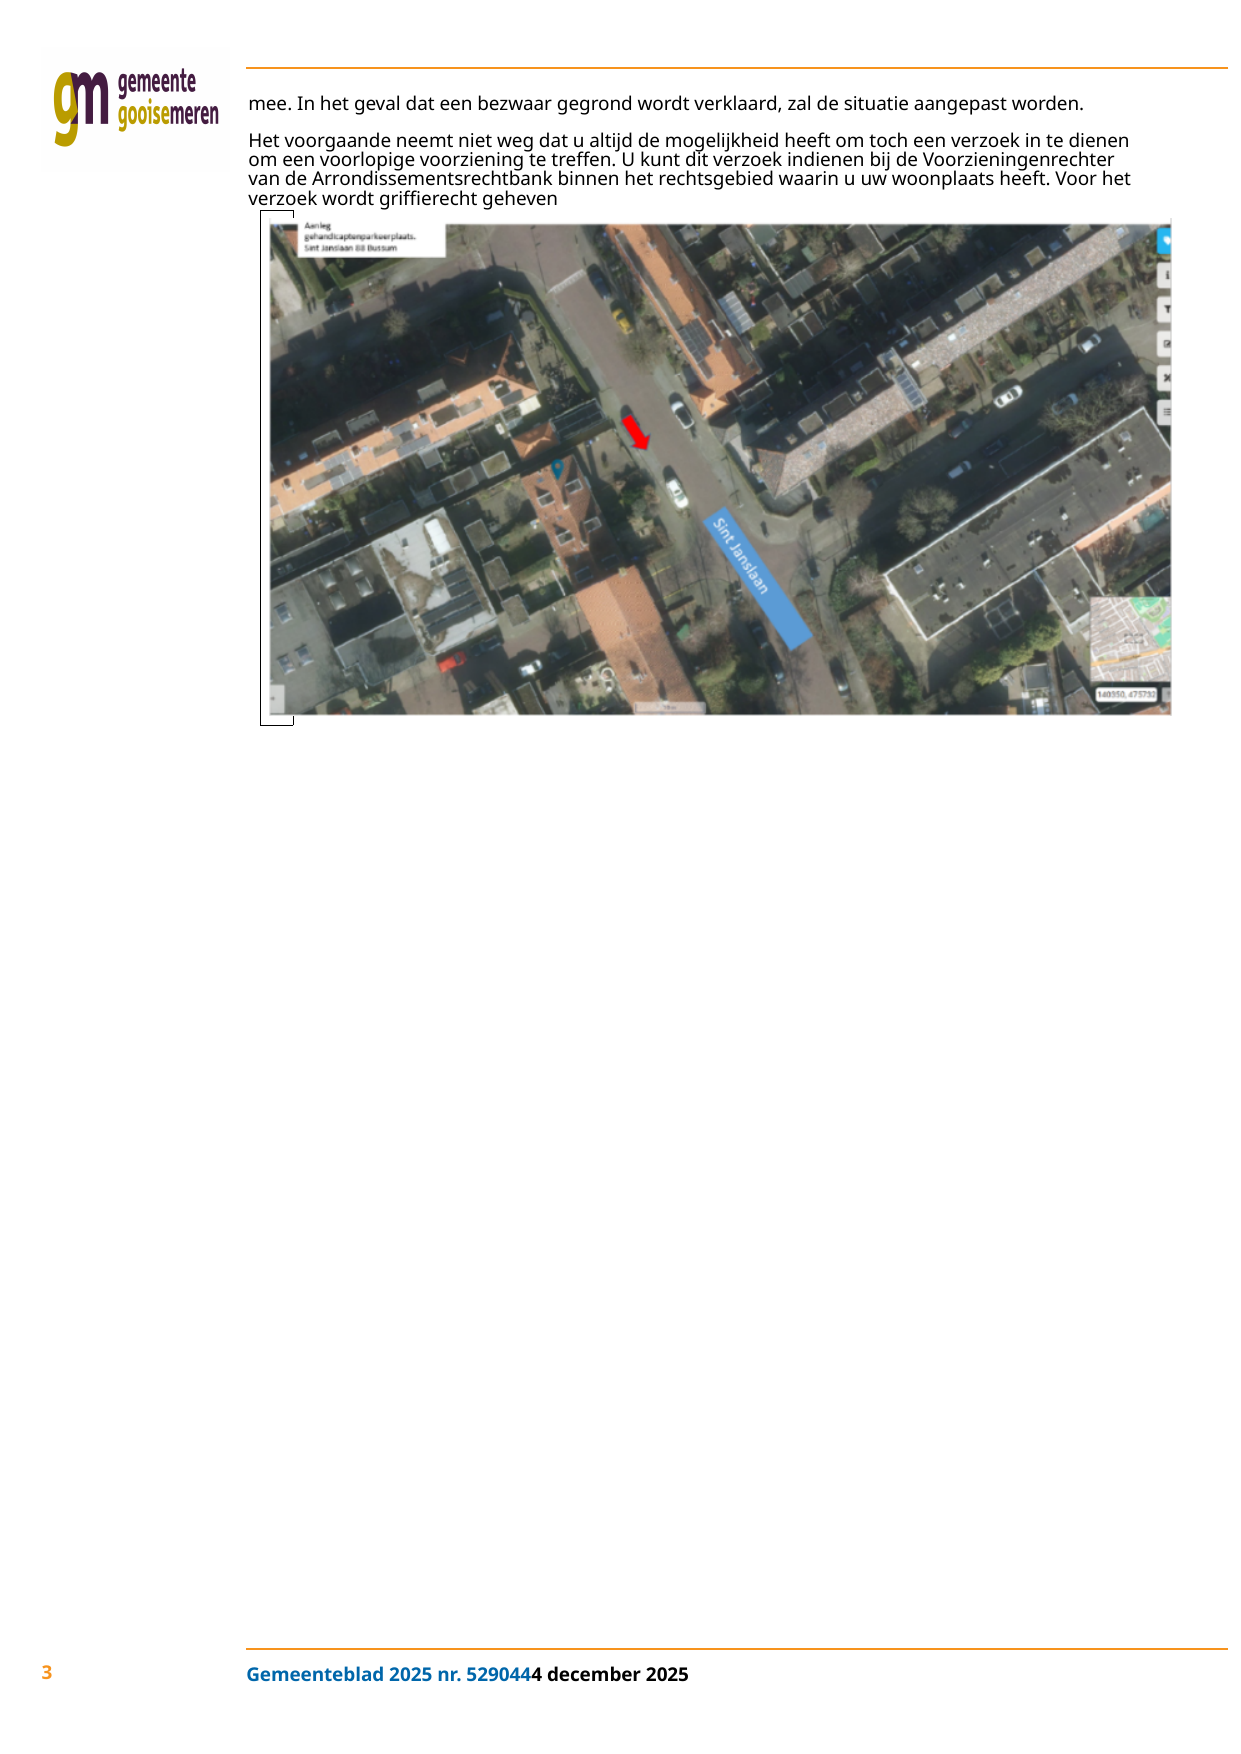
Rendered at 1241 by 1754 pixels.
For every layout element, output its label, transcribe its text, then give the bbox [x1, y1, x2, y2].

text Het voorgaande neemt niet weg dat u altijd de mogelijkheid heeft om toch een verzoek in te dienen om een voorlopige voorziening te treffen. U kunt dit verzoek indienen bij de Voorzieningenrechter van de Arrondissementsrechtbank binnen het rechtsgebied waarin u uw woonplaats heeft. Voor het verzoek wordt griffierecht geheven [248, 132, 1152, 209]
picture [268, 218, 1173, 716]
picture [41, 47, 231, 172]
text mee. In het geval dat een bezwaar gegrond wordt verklaard, zal de situatie aangepast worden. [248, 95, 1152, 114]
